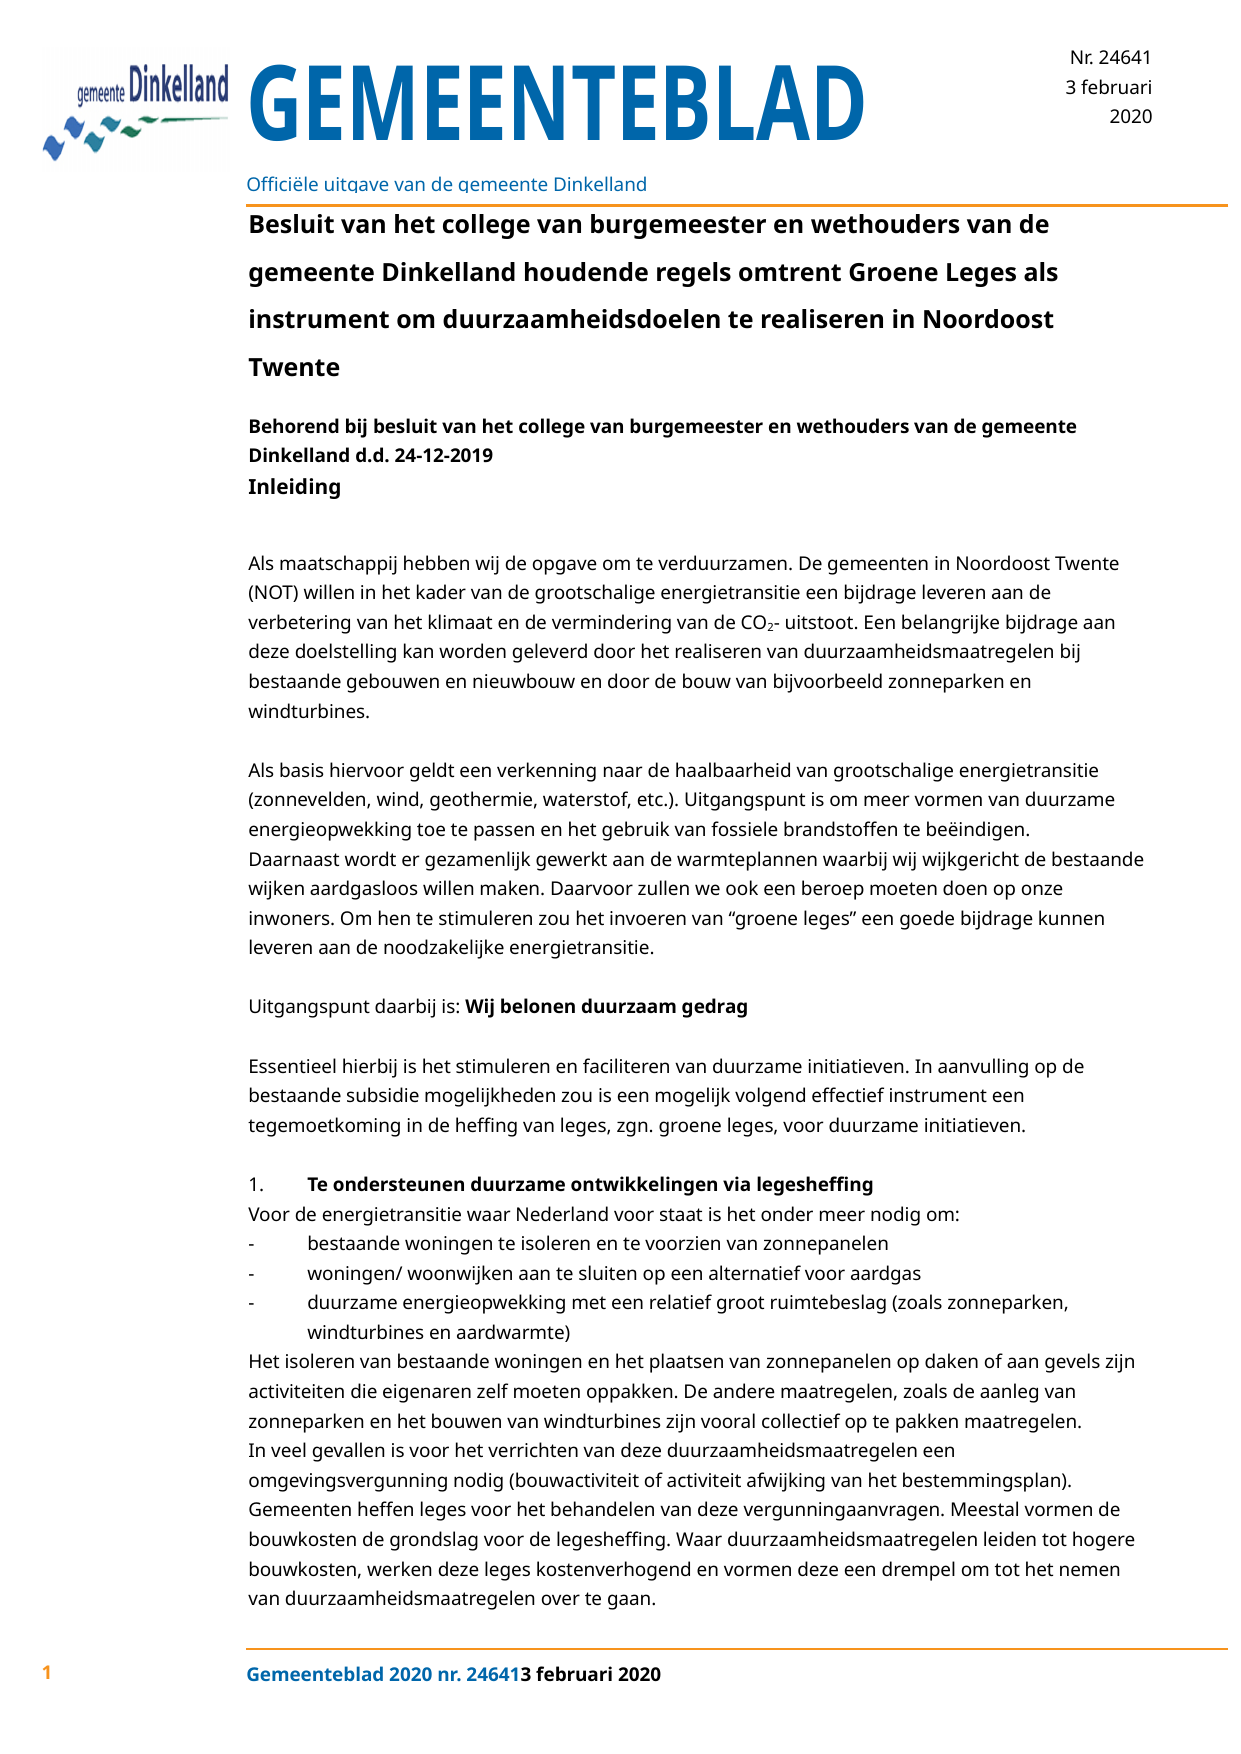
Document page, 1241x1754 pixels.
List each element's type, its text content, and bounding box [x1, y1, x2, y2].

text Het isoleren van bestaande woningen en het plaatsen van zonnepanelen op daken of aan gevels zijn activiteiten die eigenaren zelf moeten oppakken. De andere maatregelen, zoals de aanleg van zonneparken en het bouwen van windturbines zijn vooral collectief op te pakken maatregelen. [248, 1349, 1152, 1434]
list woningen/ woonwijken aan te sluiten op een alternatief voor aardgas [248, 1260, 1152, 1286]
picture [41, 47, 231, 172]
text Als basis hiervoor geldt een verkenning naar de haalbaarheid van grootschalige energietransitie (zonnevelden, wind, geothermie, waterstof, etc.). Uitgangspunt is om meer vormen van duurzame energieopwekking toe te passen en het gebruik van fossiele brandstoffen te beëindigen. [248, 757, 1152, 842]
text Behorend bij besluit van het college van burgemeester en wethouders van de gemeente Dinkelland d.d. 24-12-2019 [248, 413, 1152, 468]
list duurzame energieopwekking met een relatief groot ruimtebeslag (zoals zonneparken, windturbines en aardwarmte) [248, 1289, 1152, 1345]
text In veel gevallen is voor het verrichten van deze duurzaamheidsmaatregelen een omgevingsvergunning nodig (bouwactiviteit of activiteit afwijking van het bestemmingsplan). Gemeenten heffen leges voor het behandelen van deze vergunningaanvragen. Meestal vormen de bouwkosten de grondslag voor de legesheffing. Waar duurzaamheidsmaatregelen leiden tot hogere bouwkosten, werken deze leges kostenverhogend en vormen deze een drempel om tot het nemen van duurzaamheidsmaatregelen over te gaan. [248, 1437, 1152, 1611]
text Voor de energietransitie waar Nederland voor staat is het onder meer nodig om: [248, 1201, 1152, 1227]
text Essentieel hierbij is het stimuleren en faciliteren van duurzame initiatieven. In aanvulling op de bestaande subsidie mogelijkheden zou is een mogelijk volgend effectief instrument een tegemoetkoming in de heffing van leges, zgn. groene leges, voor duurzame initiatieven. [248, 1053, 1152, 1138]
text Uitgangspunt daarbij is: Wij belonen duurzaam gedrag [248, 994, 1152, 1019]
text Daarnaast wordt er gezamenlijk gewerkt aan de warmteplannen waarbij wij wijkgericht de bestaande wijken aardgasloos willen maken. Daarvoor zullen we ook een beroep moeten doen op onze inwoners. Om hen te stimuleren zou het invoeren van “groene leges” een goede bijdrage kunnen leveren aan de noodzakelijke energietransitie. [248, 846, 1152, 960]
text Inleiding [248, 472, 1152, 501]
text Als maatschappij hebben wij de opgave om te verduurzamen. De gemeenten in Noordoost Twente (NOT) willen in het kader van de grootschalige energietransitie een bijdrage leveren aan de verbetering van het klimaat en de vermindering van de CO2- uitstoot. Een belangrijke bijdrage aan deze doelstelling kan worden geleverd door het realiseren van duurzaamheidsmaatregelen bij bestaande gebouwen en nieuwbouw en door de bouw van bijvoorbeeld zonneparken en windturbines. [248, 550, 1152, 724]
list bestaande woningen te isoleren en te voorzien van zonnepanelen [248, 1230, 1152, 1256]
text Besluit van het college van burgemeester en wethouders van de gemeente Dinkelland houdende regels omtrent Groene Leges als instrument om duurzaamheidsdoelen te realiseren in Noordoost Twente [248, 207, 1152, 384]
list Te ondersteunen duurzame ontwikkelingen via legesheffing [248, 1171, 1152, 1197]
